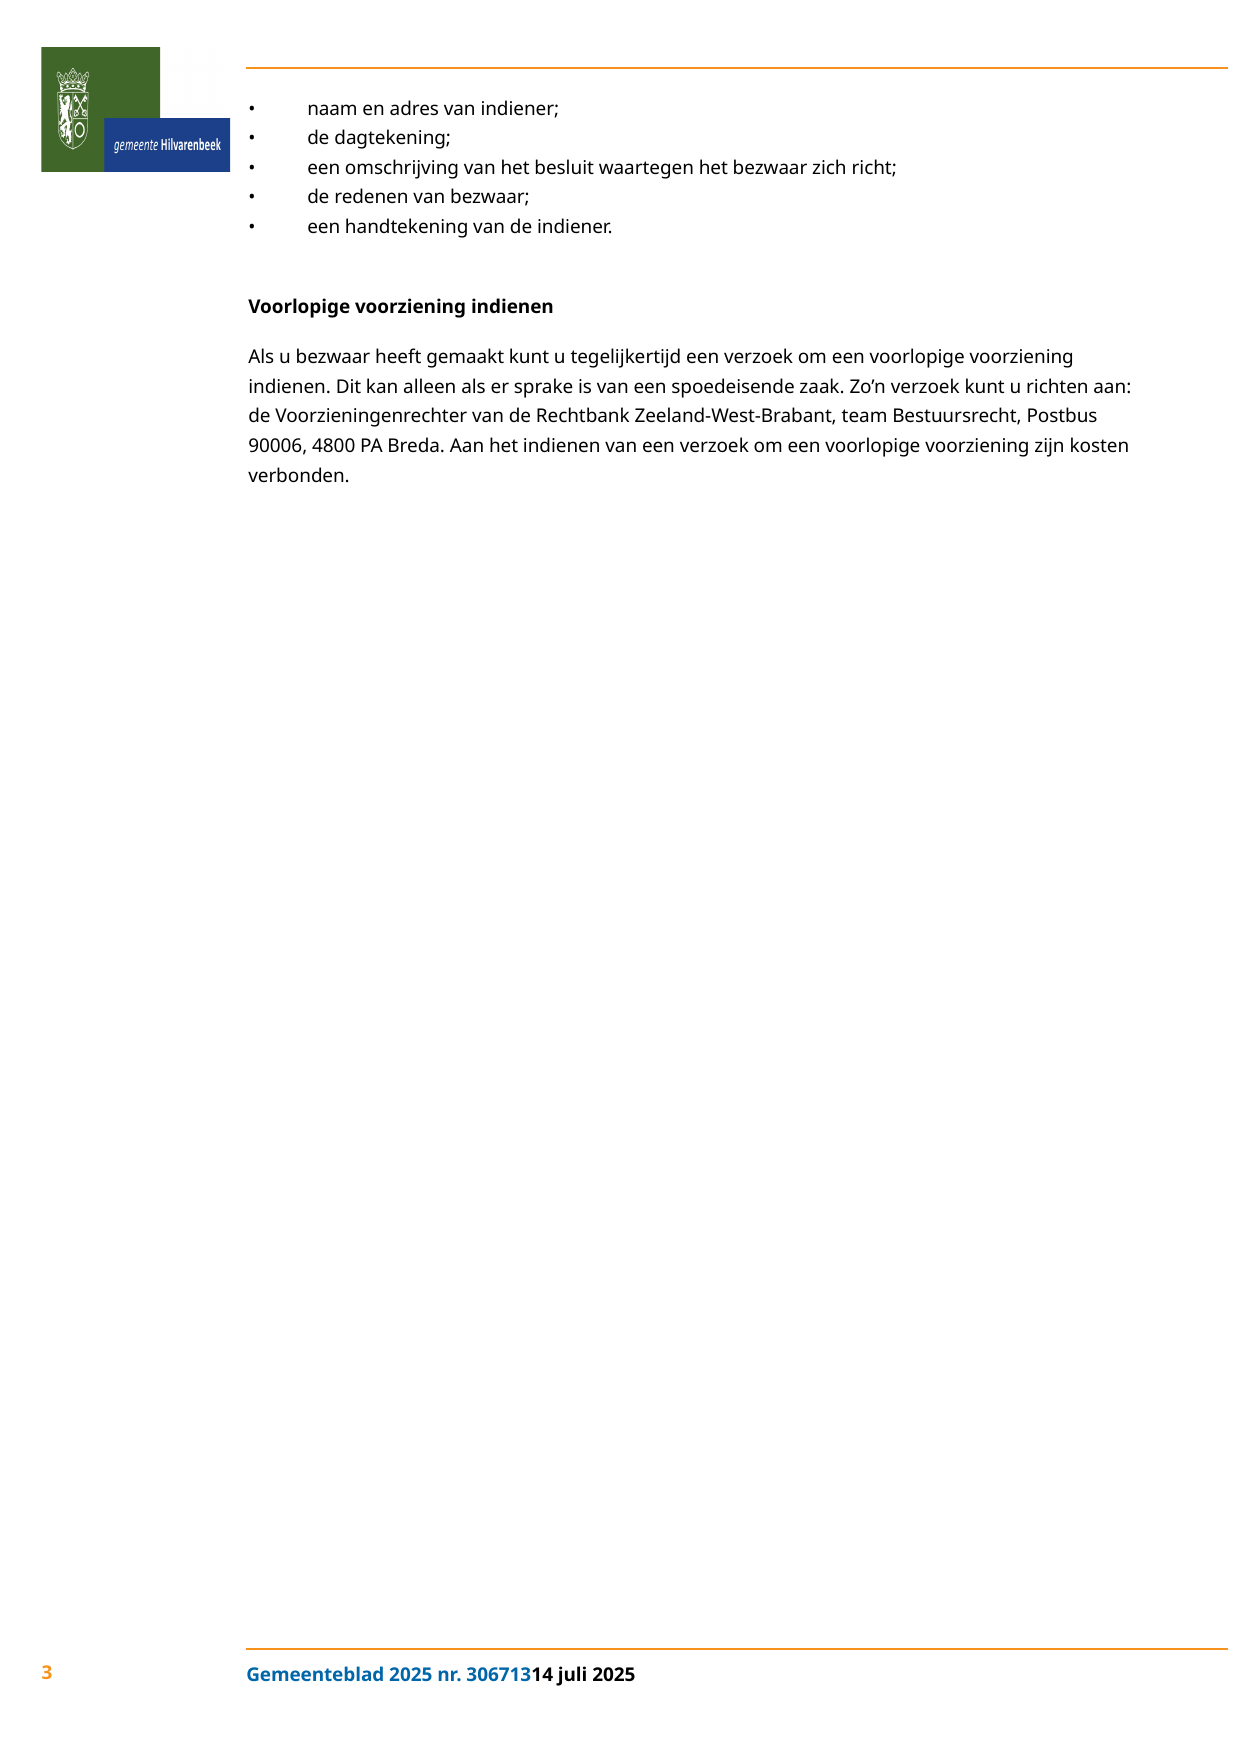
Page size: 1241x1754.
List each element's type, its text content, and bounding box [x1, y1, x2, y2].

list de redenen van bezwaar; [248, 183, 1152, 209]
list een omschrijving van het besluit waartegen het bezwaar zich richt; [248, 154, 1152, 180]
text Als u bezwaar heeft gemaakt kunt u tegelijkertijd een verzoek om een voorlopige voorziening indienen. Dit kan alleen als er sprake is van een spoedeisende zaak. Zo’n verzoek kunt u richten aan: de Voorzieningenrechter van de Rechtbank Zeeland-West-Brabant, team Bestuursrecht, Postbus 90006, 4800 PA Breda. Aan het indienen van een verzoek om een voorlopige voorziening zijn kosten verbonden. [248, 343, 1152, 488]
list een handtekening van de indiener. [248, 213, 1152, 239]
list de dagtekening; [248, 124, 1152, 150]
text Voorlopige voorziening indienen [248, 293, 1152, 319]
picture [41, 47, 231, 172]
list naam en adres van indiener; [248, 95, 1152, 121]
